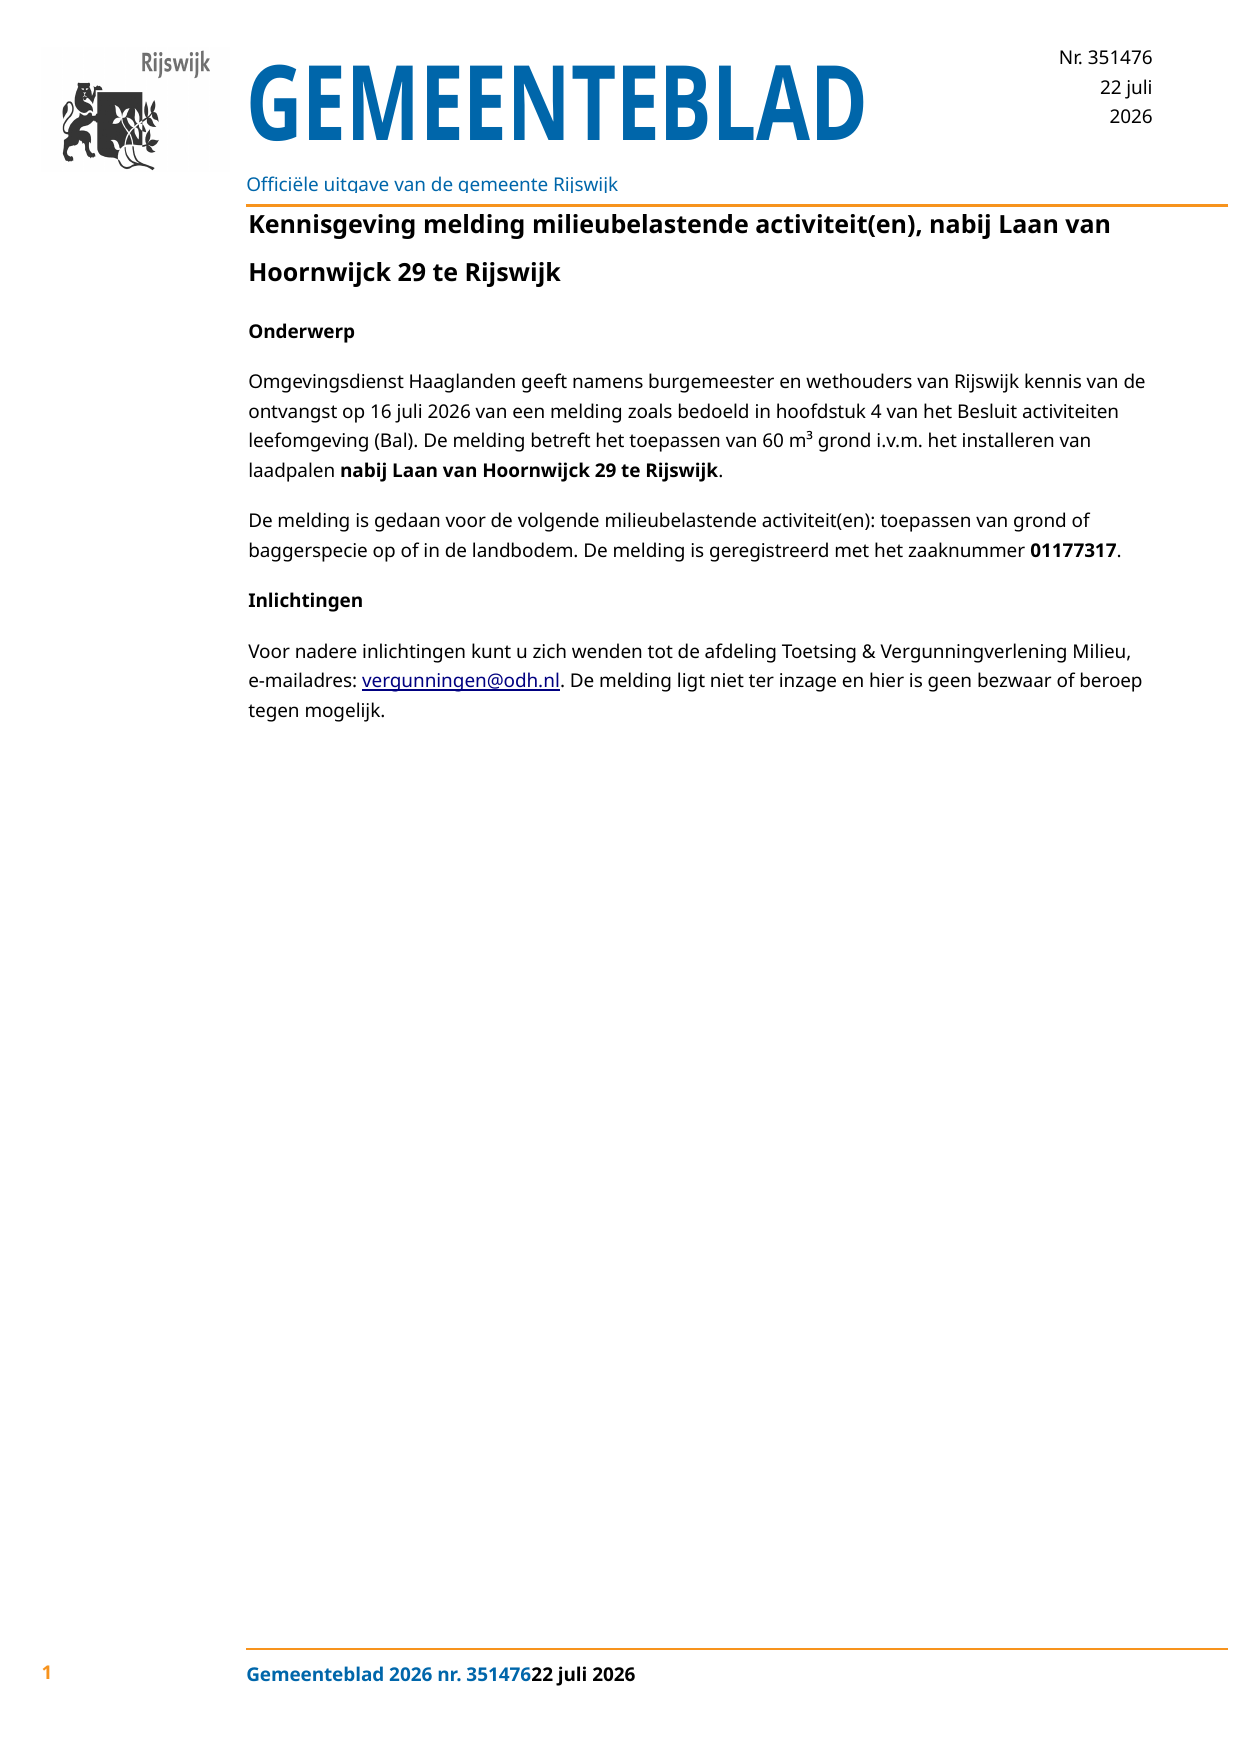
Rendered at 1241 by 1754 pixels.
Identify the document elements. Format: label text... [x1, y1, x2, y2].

text De melding is gedaan voor de volgende milieubelastende activiteit(en): toepassen van grond of baggerspecie op of in de landbodem. De melding is geregistreerd met het zaaknummer 01177317. [248, 507, 1152, 563]
text Omgevingsdienst Haaglanden geeft namens burgemeester en wethouders van Rijswijk kennis van de ontvangst op 16 juli 2026 van een melding zoals bedoeld in hoofdstuk 4 van het Besluit activiteiten leefomgeving (Bal). De melding betreft het toepassen van 60 m³ grond i.v.m. het installeren van laadpalen nabij Laan van Hoornwijck 29 te Rijswijk. [248, 368, 1152, 483]
text Inlichtingen [248, 587, 1152, 613]
text Voor nadere inlichtingen kunt u zich wenden tot de afdeling Toetsing & Vergunningverlening Milieu, e-mailadres: vergunningen@odh.nl. De melding ligt niet ter inzage en hier is geen bezwaar of beroep tegen mogelijk. [248, 638, 1152, 723]
picture [41, 47, 231, 172]
text Kennisgeving melding milieubelastende activiteit(en), nabij Laan van Hoornwijck 29 te Rijswijk [248, 207, 1152, 288]
text Onderwerp [248, 318, 1152, 344]
